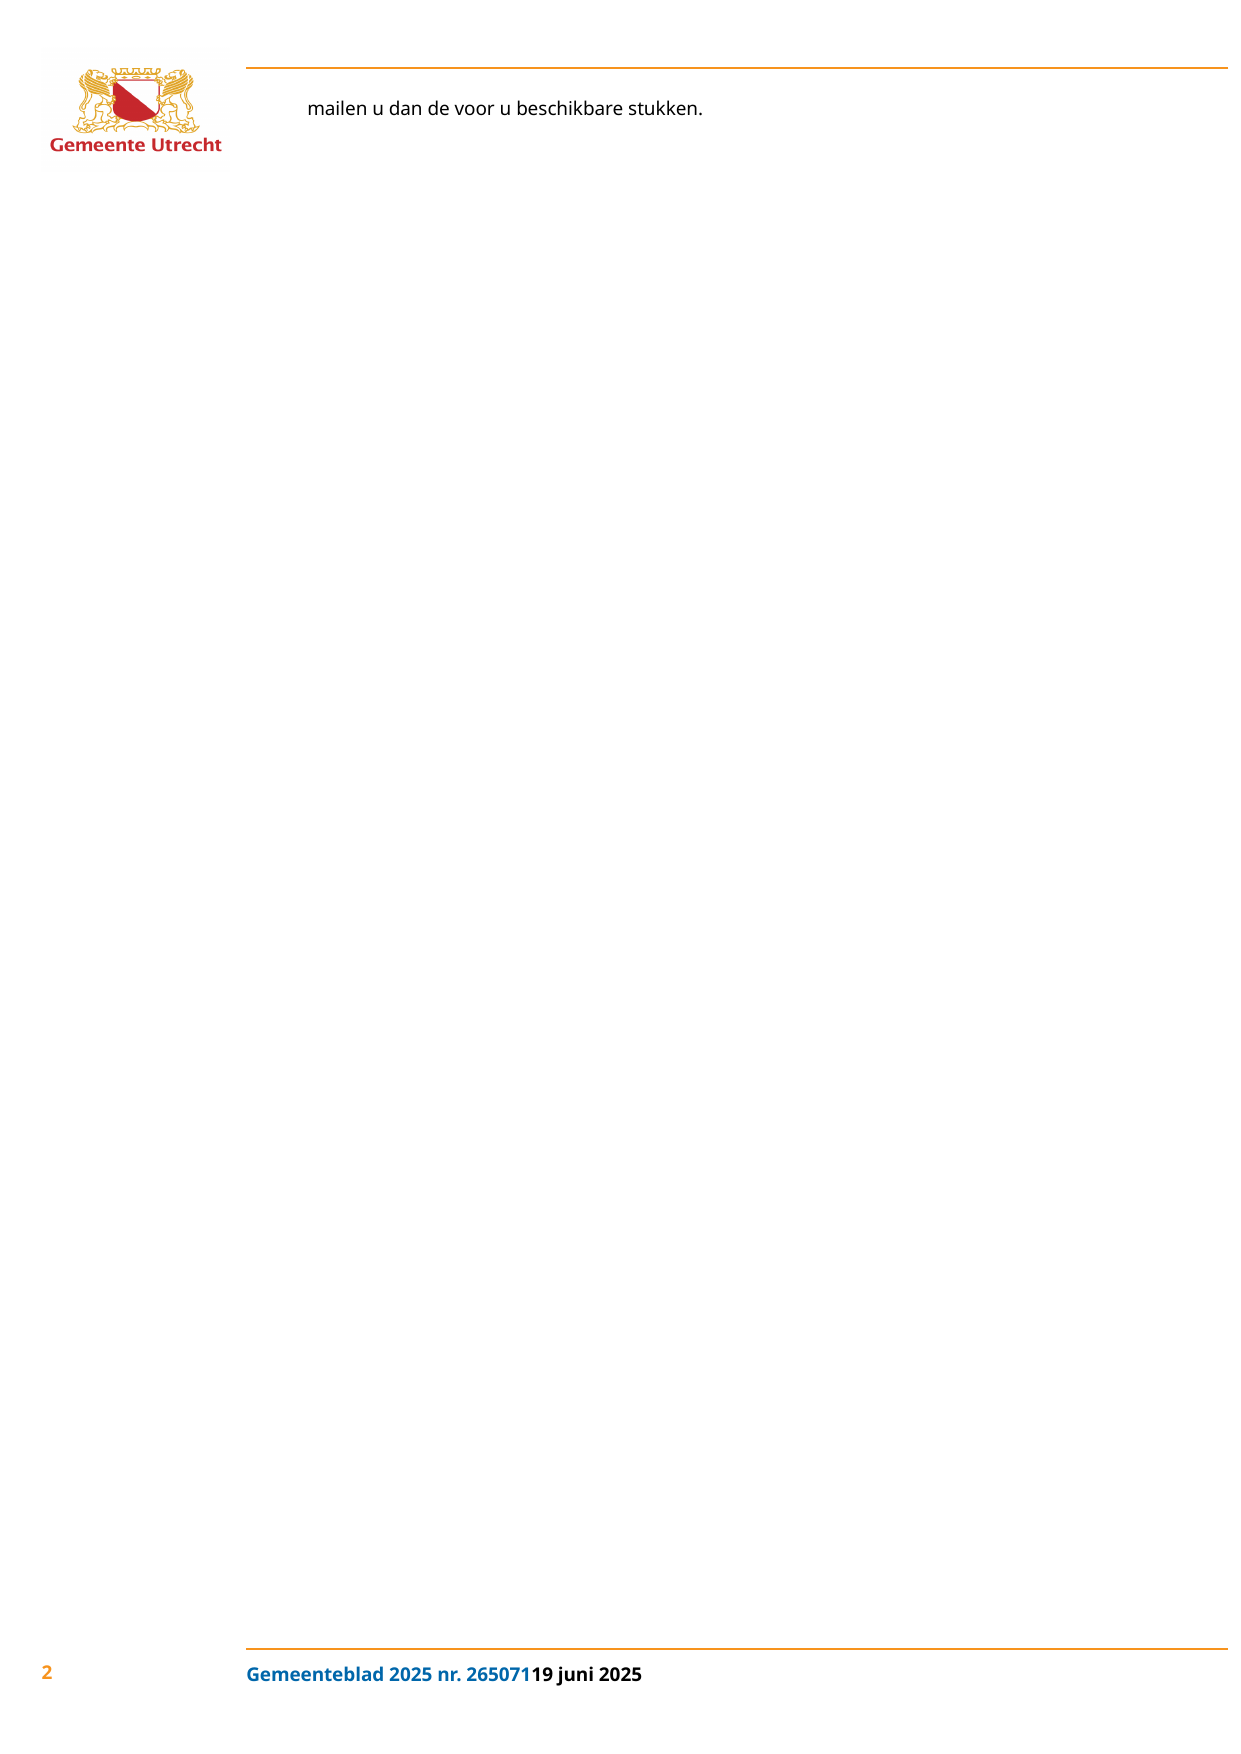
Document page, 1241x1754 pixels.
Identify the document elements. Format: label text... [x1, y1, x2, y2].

picture [41, 47, 231, 172]
list mailen u dan de voor u beschikbare stukken. [248, 95, 1152, 121]
